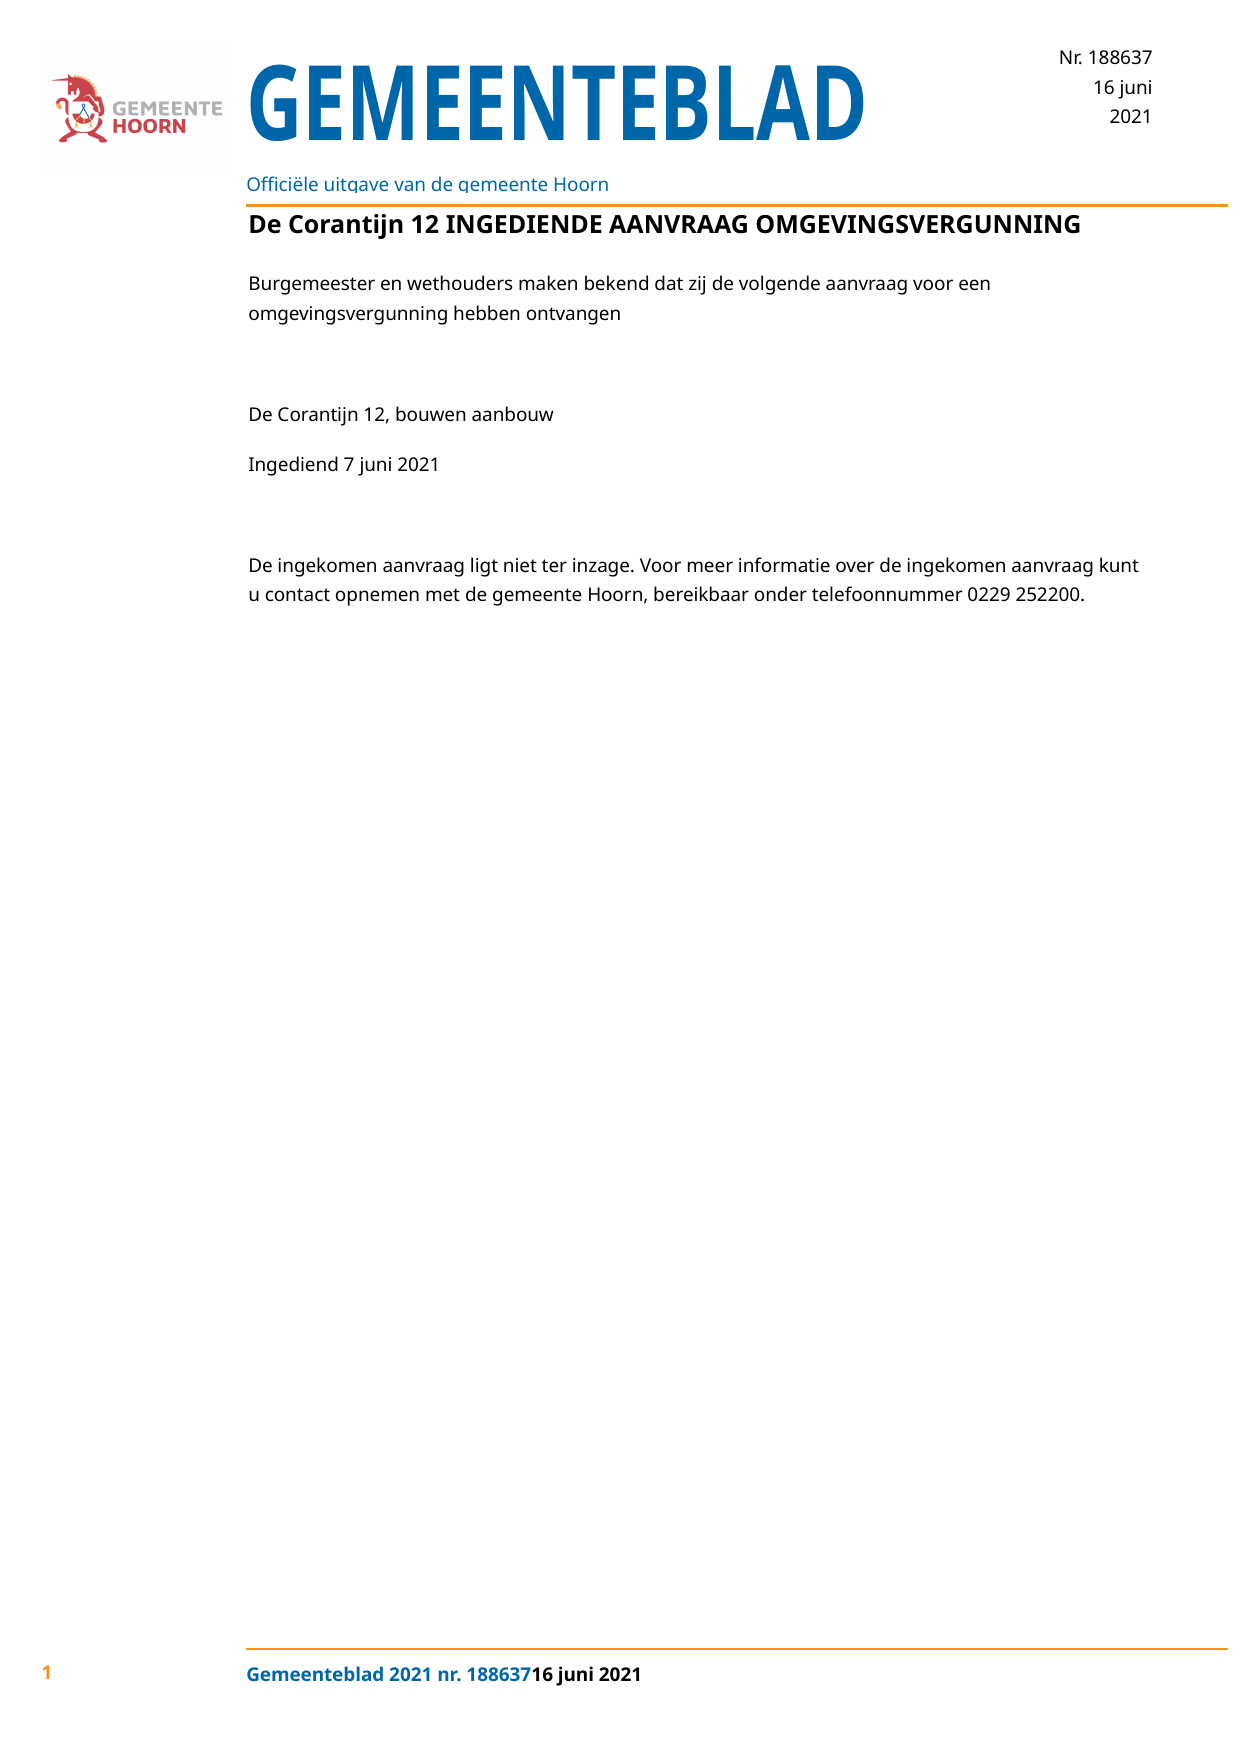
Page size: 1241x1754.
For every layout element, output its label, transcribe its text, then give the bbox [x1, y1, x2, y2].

text De ingekomen aanvraag ligt niet ter inzage. Voor meer informatie over de ingekomen aanvraag kunt u contact opnemen met de gemeente Hoorn, bereikbaar onder telefoonnummer 0229 252200. [248, 552, 1152, 607]
text Ingediend 7 juni 2021 [248, 451, 1152, 477]
text De Corantijn 12, bouwen aanbouw [248, 401, 1152, 426]
text Burgemeester en wethouders maken bekend dat zij de volgende aanvraag voor een omgevingsvergunning hebben ontvangen [248, 270, 1152, 326]
picture [41, 47, 231, 172]
text De Corantijn 12 INGEDIENDE AANVRAAG OMGEVINGSVERGUNNING [248, 207, 1152, 241]
